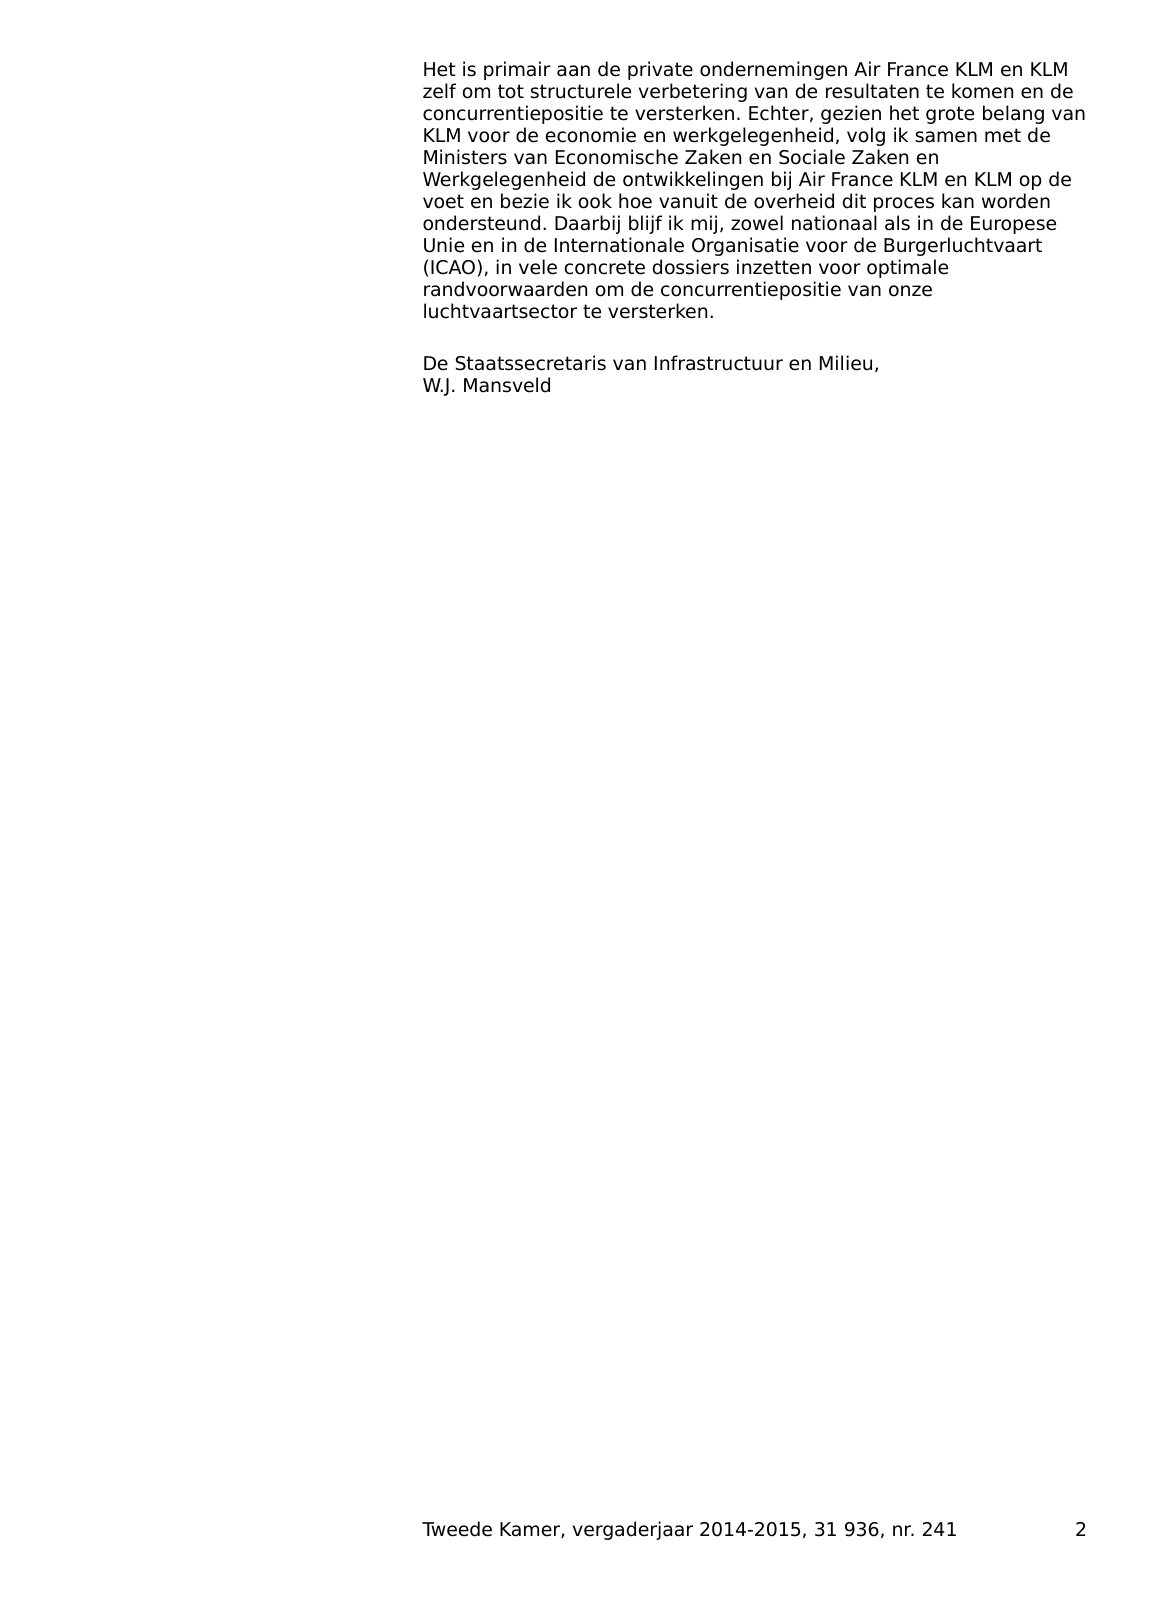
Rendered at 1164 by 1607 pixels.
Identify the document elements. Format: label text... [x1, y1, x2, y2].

text Het is primair aan de private ondernemingen Air France KLM en KLM zelf om tot structurele verbetering van de resultaten te komen en de concurrentiepositie te versterken. Echter, gezien het grote belang van KLM voor de economie en werkgelegenheid, volg ik samen met de Ministers van Economische Zaken en Sociale Zaken en Werkgelegenheid de ontwikkelingen bij Air France KLM en KLM op de voet en bezie ik ook hoe vanuit de overheid dit proces kan worden ondersteund. Daarbij blijf ik mij, zowel nationaal als in de Europese Unie en in de Internationale Organisatie voor de Burgerluchtvaart (ICAO), in vele concrete dossiers inzetten voor optimale randvoorwaarden om de concurrentiepositie van onze luchtvaartsector te versterken. [422, 59, 1087, 323]
text De Staatssecretaris van Infrastructuur en Milieu, W.J. Mansveld [422, 353, 1087, 397]
